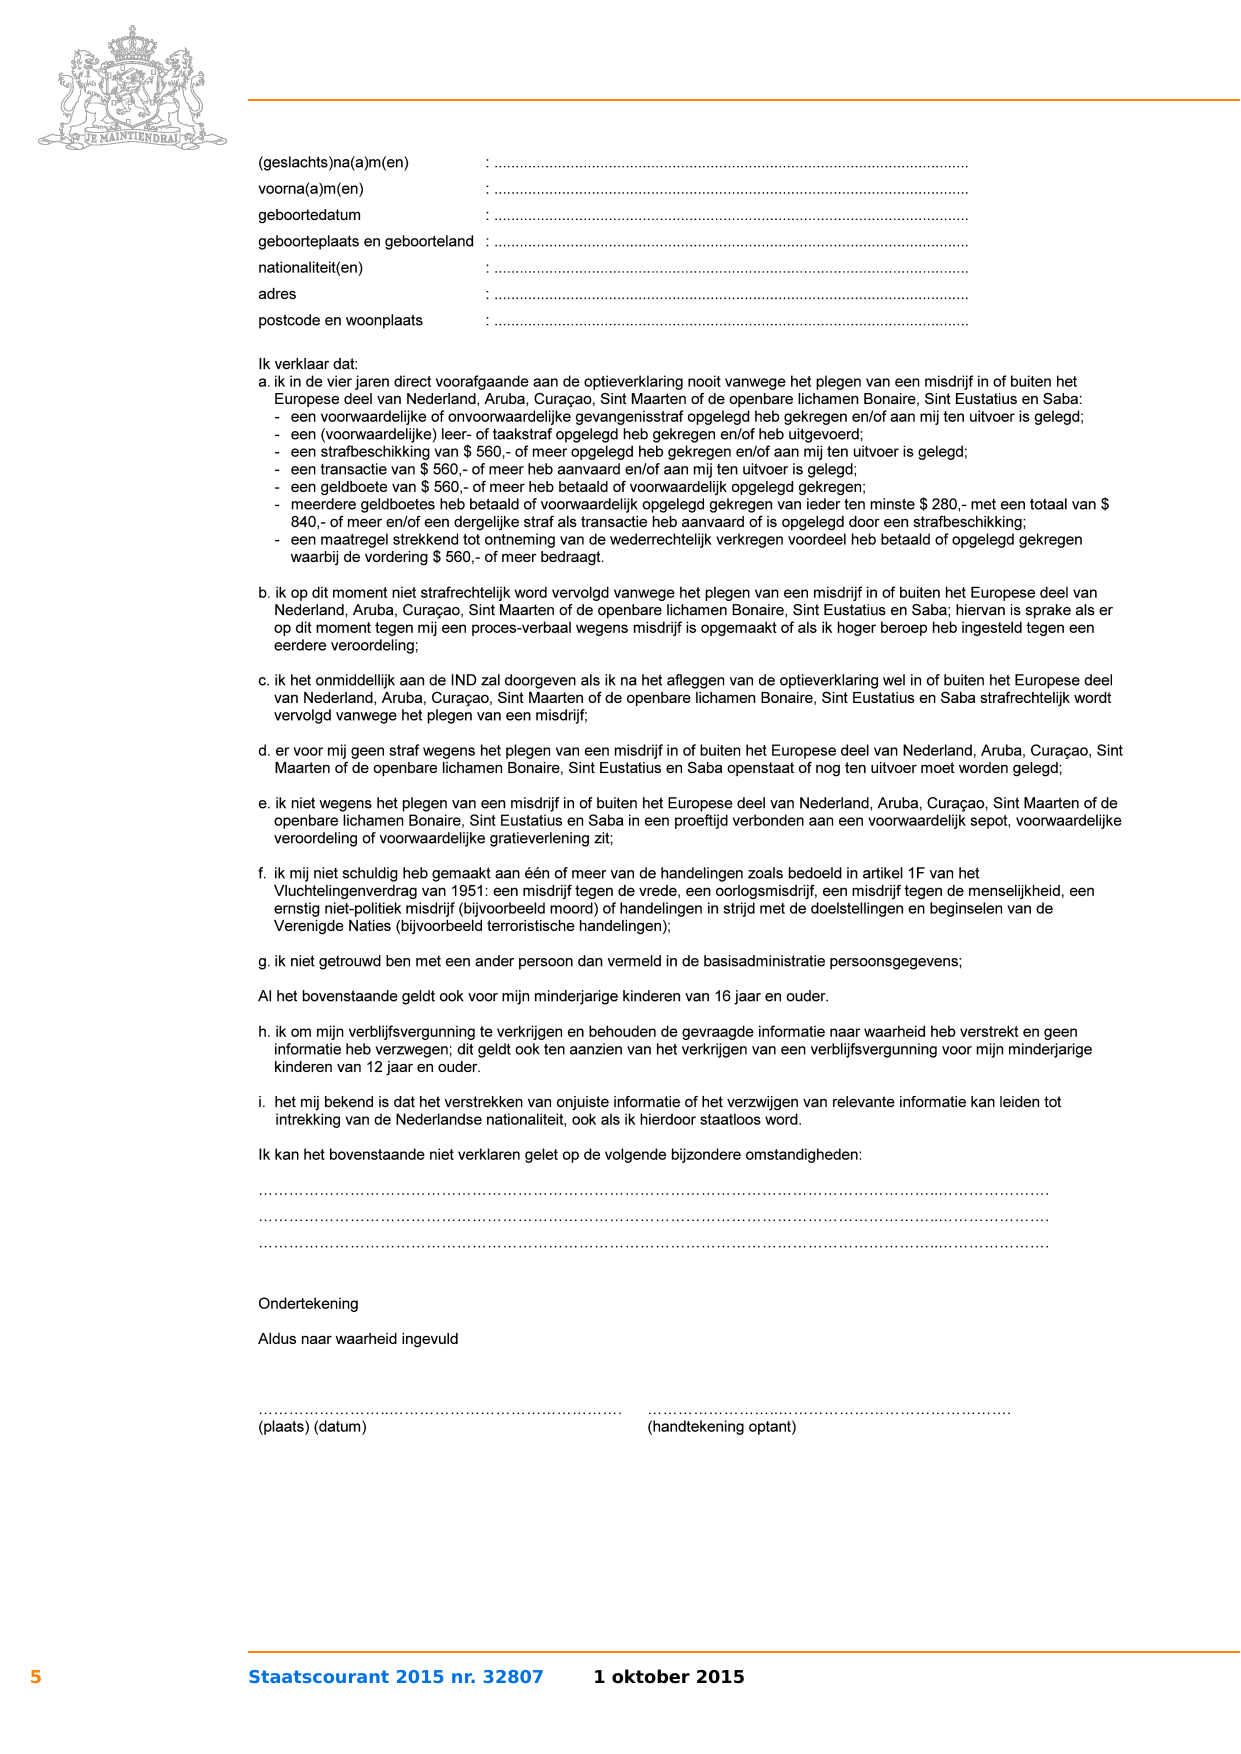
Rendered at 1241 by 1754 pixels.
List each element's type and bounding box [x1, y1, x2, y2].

picture [248, 155, 1134, 1437]
picture [38, 25, 227, 150]
